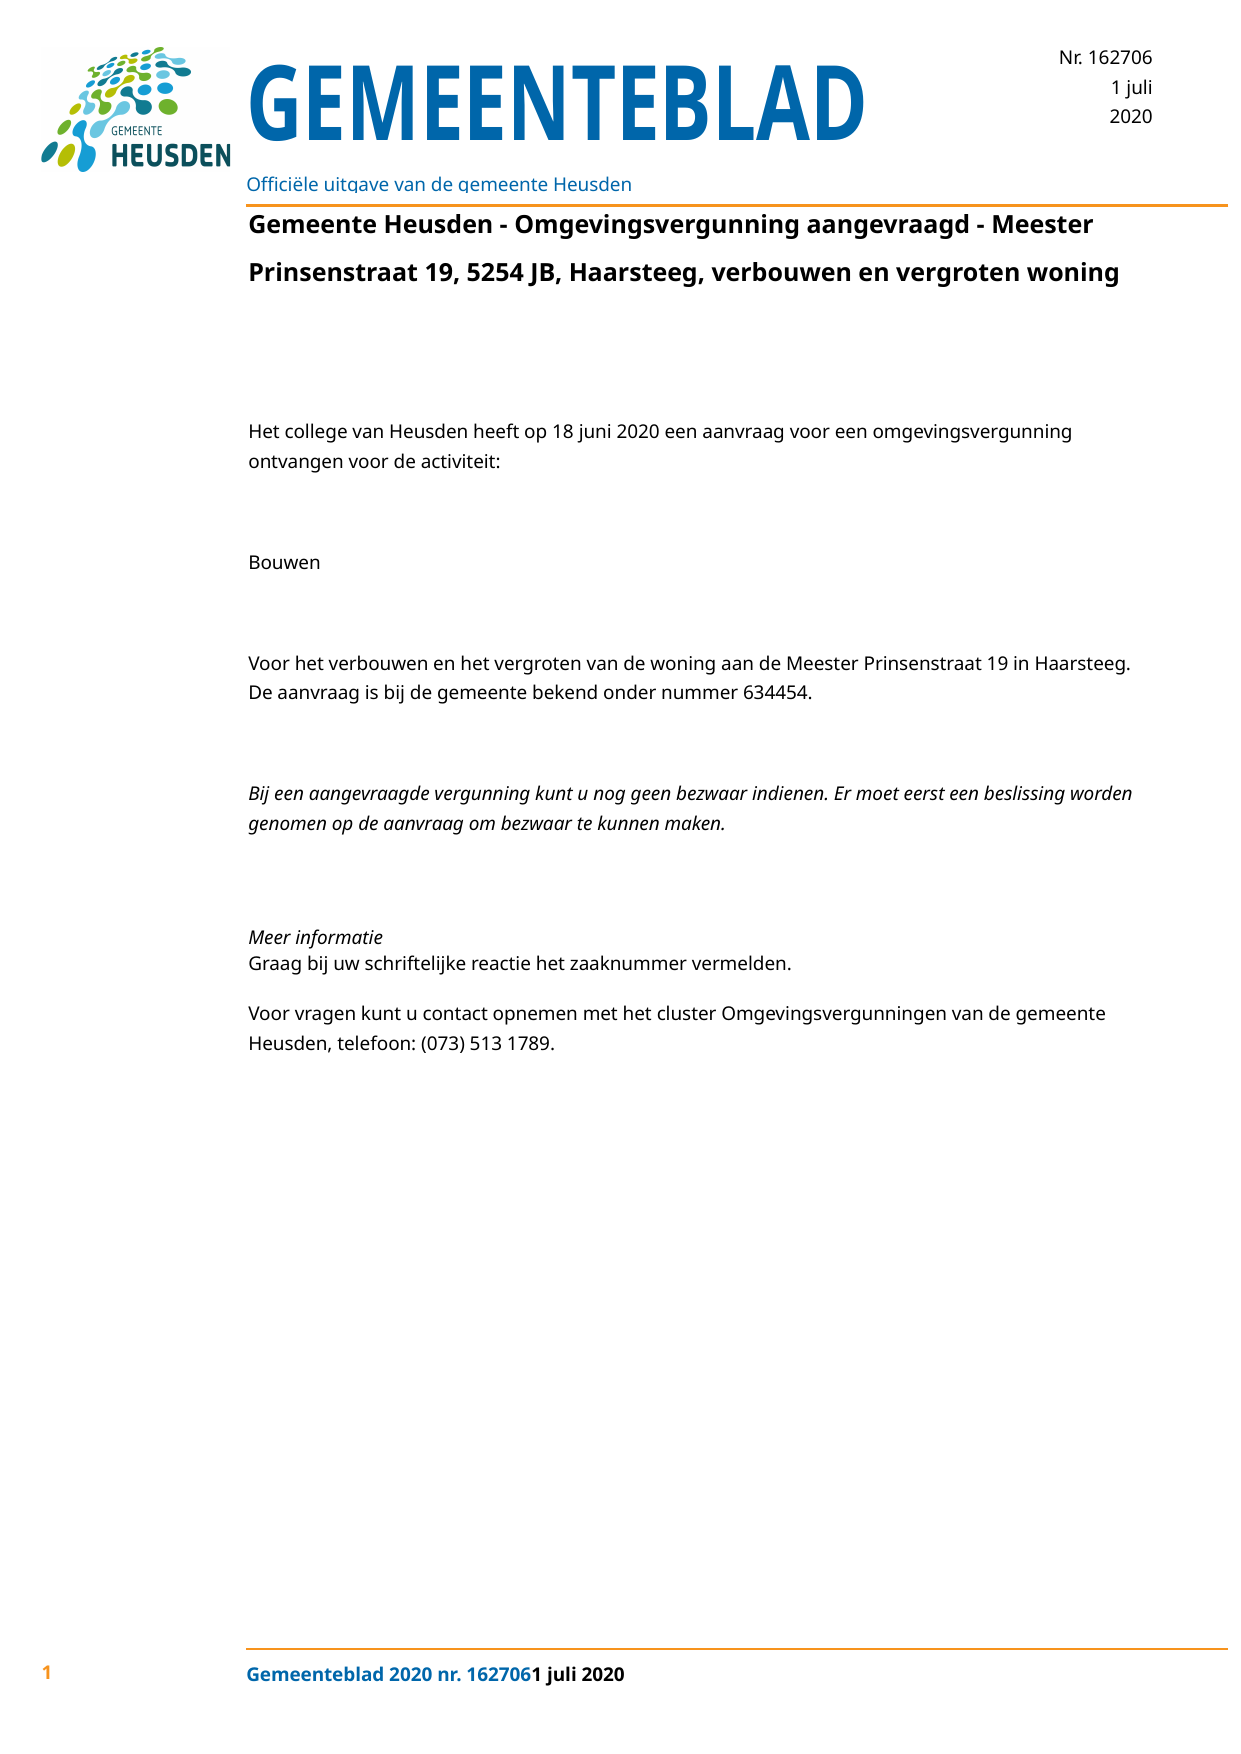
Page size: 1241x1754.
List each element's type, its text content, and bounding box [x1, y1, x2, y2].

text Het college van Heusden heeft op 18 juni 2020 een aanvraag voor een omgevingsvergunning ontvangen voor de activiteit: [248, 419, 1152, 474]
text Bij een aangevraagde vergunning kunt u nog geen bezwaar indienen. Er moet eerst een beslissing worden genomen op de aanvraag om bezwaar te kunnen maken. [248, 780, 1152, 836]
text Graag bij uw schriftelijke reactie het zaaknummer vermelden. [248, 950, 1152, 976]
text Voor vragen kunt u contact opnemen met het cluster Omgevingsvergunningen van de gemeente Heusden, telefoon: (073) 513 1789. [248, 1001, 1152, 1056]
text Bouwen [248, 549, 1152, 575]
text Meer informatie [248, 924, 1152, 950]
text Voor het verbouwen en het vergroten van de woning aan de Meester Prinsenstraat 19 in Haarsteeg. De aanvraag is bij de gemeente bekend onder nummer 634454. [248, 650, 1152, 705]
text Gemeente Heusden - Omgevingsvergunning aangevraagd - Meester Prinsenstraat 19, 5254 JB, Haarsteeg, verbouwen en vergroten woning [248, 207, 1152, 288]
picture [41, 47, 231, 172]
